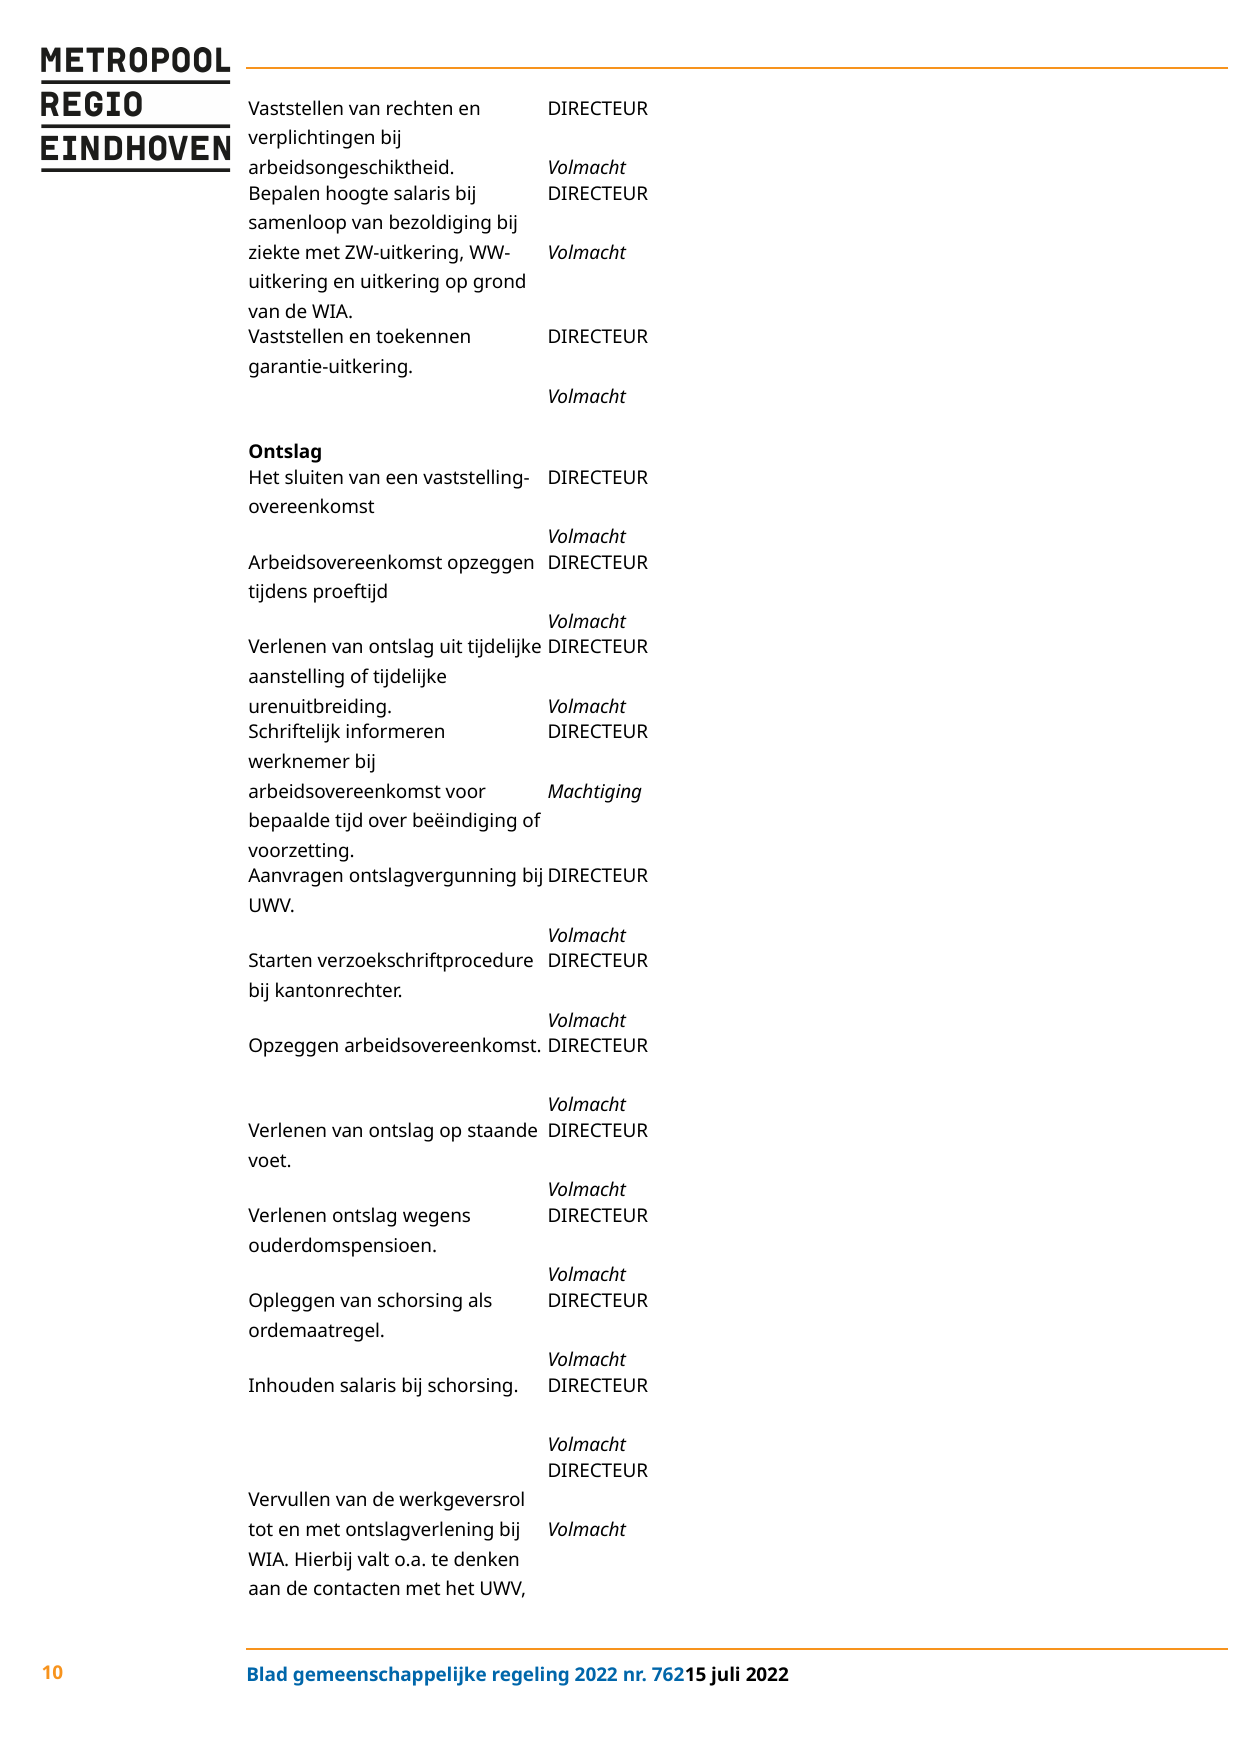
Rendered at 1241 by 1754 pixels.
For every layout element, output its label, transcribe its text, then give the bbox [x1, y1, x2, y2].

table_cell Aanvragen ontslagvergunning bij UWV. [248, 863, 547, 948]
table_cell Inhouden salaris bij schorsing. [248, 1372, 547, 1457]
table_cell [817, 95, 1152, 180]
table_cell DIRECTEUR Volmacht [547, 1118, 682, 1202]
table_cell DIRECTEUR Volmacht [547, 634, 682, 719]
table_cell Arbeidsovereenkomst opzeggen tijdens proeftijd [248, 549, 547, 634]
table_cell Starten verzoekschriftprocedure bij kantonrechter. [248, 948, 547, 1032]
table_cell DIRECTEUR Volmacht [547, 549, 682, 634]
table_cell [817, 1033, 1152, 1117]
table_cell [682, 409, 817, 464]
table_cell [682, 464, 817, 549]
table_cell [682, 549, 817, 634]
table_cell [817, 324, 1152, 409]
table_cell [547, 409, 682, 464]
table_cell [817, 1202, 1152, 1287]
table_cell [682, 948, 817, 1032]
table_cell Het sluiten van een vaststelling-overeenkomst [248, 464, 547, 549]
table_cell Vervullen van de werkgeversrol tot en met ontslagverlening bij WIA. Hierbij valt o.a. te denken aan de contacten met het UWV, [248, 1457, 547, 1601]
table_cell DIRECTEUR Volmacht [547, 1287, 682, 1372]
table_cell DIRECTEUR Volmacht [547, 863, 682, 948]
table_cell [817, 409, 1152, 464]
table_cell DIRECTEUR Volmacht [547, 948, 682, 1032]
table_cell [817, 549, 1152, 634]
table_cell DIRECTEUR Volmacht [547, 1033, 682, 1117]
table_cell Verlenen van ontslag op staande voet. [248, 1118, 547, 1202]
table_cell [817, 1118, 1152, 1202]
table_cell [682, 1033, 817, 1117]
table_cell DIRECTEUR Machtiging [547, 719, 682, 863]
table_cell [817, 1457, 1152, 1601]
table_cell [817, 948, 1152, 1032]
table_cell [817, 180, 1152, 324]
table_cell [682, 1118, 817, 1202]
table_cell Vaststellen en toekennen garantie-uitkering. [248, 324, 547, 409]
table_cell Verlenen van ontslag uit tijdelijke aanstelling of tijdelijke urenuitbreiding. [248, 634, 547, 719]
table_cell Bepalen hoogte salaris bij samenloop van bezoldiging bij ziekte met ZW-uitkering, WW-uitkering en uitkering op grond van de WIA. [248, 180, 547, 324]
table_cell [817, 634, 1152, 719]
table_cell Opzeggen arbeidsovereenkomst. [248, 1033, 547, 1117]
table_cell [682, 324, 817, 409]
table_cell DIRECTEUR Volmacht [547, 1372, 682, 1457]
table_cell [682, 719, 817, 863]
table_cell DIRECTEUR Volmacht [547, 1202, 682, 1287]
table_cell Verlenen ontslag wegens ouderdomspensioen. [248, 1202, 547, 1287]
table_cell [817, 464, 1152, 549]
table_cell Opleggen van schorsing als ordemaatregel. [248, 1287, 547, 1372]
table_cell [682, 1202, 817, 1287]
table_cell DIRECTEUR Volmacht [547, 464, 682, 549]
table_cell [682, 1372, 817, 1457]
table_cell [817, 1287, 1152, 1372]
table_cell [682, 634, 817, 719]
table_cell Ontslag [248, 409, 547, 464]
table_cell Vaststellen van rechten en verplichtingen bij arbeidsongeschiktheid. [248, 95, 547, 180]
table_cell [817, 863, 1152, 948]
table_cell Schriftelijk informeren werknemer bij arbeidsovereenkomst voor bepaalde tijd over beëindiging of voorzetting. [248, 719, 547, 863]
table_cell DIRECTEUR Volmacht [547, 180, 682, 324]
table_cell DIRECTEUR Volmacht [547, 95, 682, 180]
table_cell [682, 180, 817, 324]
table_cell [817, 719, 1152, 863]
picture [41, 47, 231, 172]
table_cell [682, 1287, 817, 1372]
table_cell [682, 95, 817, 180]
table_cell DIRECTEUR Volmacht [547, 1457, 682, 1601]
table_cell [682, 1457, 817, 1601]
table_cell DIRECTEUR Volmacht [547, 324, 682, 409]
table_cell [817, 1372, 1152, 1457]
table_cell [682, 863, 817, 948]
